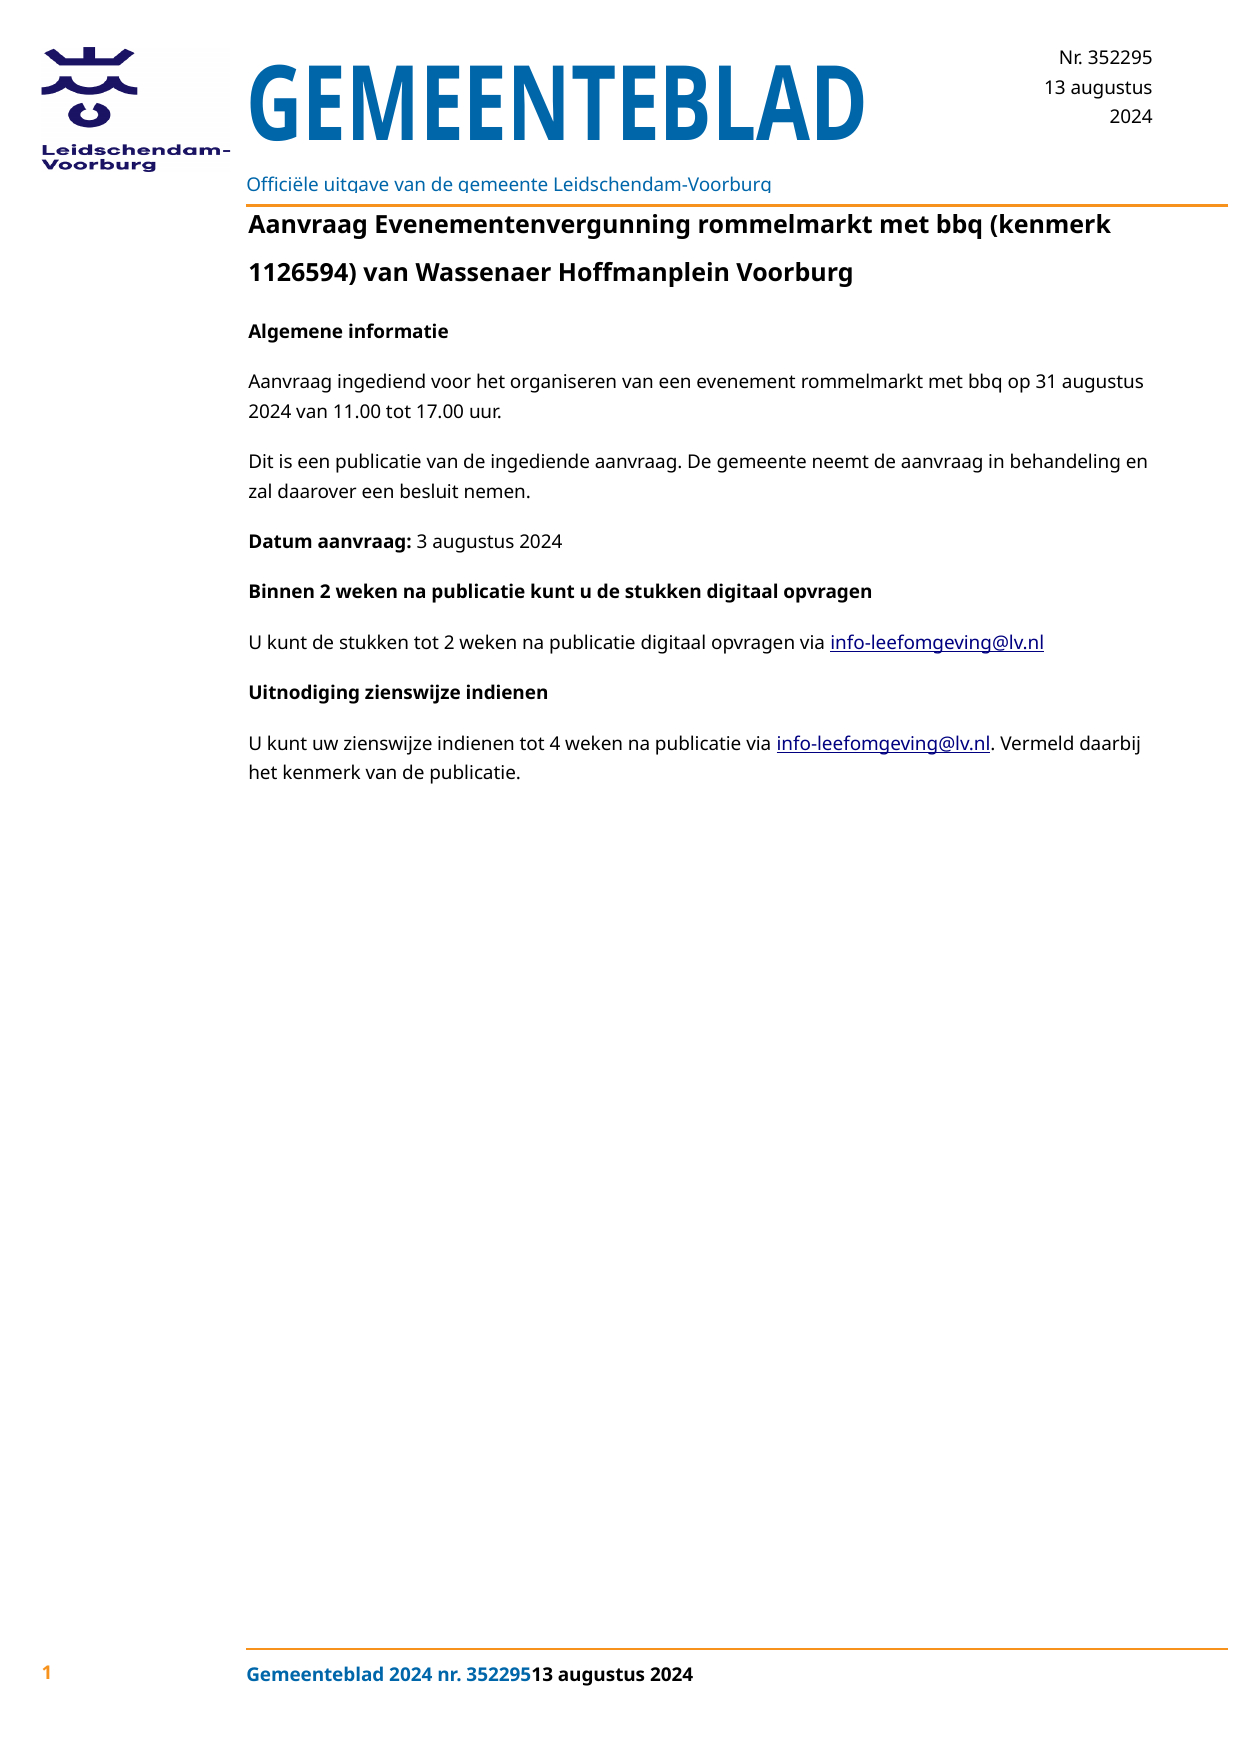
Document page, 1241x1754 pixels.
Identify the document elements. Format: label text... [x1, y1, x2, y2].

picture [41, 47, 231, 172]
text Aanvraag Evenementenvergunning rommelmarkt met bbq (kenmerk 1126594) van Wassenaer Hoffmanplein Voorburg [248, 207, 1152, 288]
text Aanvraag ingediend voor het organiseren van een evenement rommelmarkt met bbq op 31 augustus 2024 van 11.00 tot 17.00 uur. [248, 368, 1152, 424]
text Algemene informatie [248, 318, 1152, 344]
text Dit is een publicatie van de ingediende aanvraag. De gemeente neemt de aanvraag in behandeling en zal daarover een besluit nemen. [248, 448, 1152, 504]
text Uitnodiging zienswijze indienen [248, 679, 1152, 705]
text U kunt de stukken tot 2 weken na publicatie digitaal opvragen via info-leefomgeving@lv.nl [248, 629, 1152, 655]
text Datum aanvraag: 3 augustus 2024 [248, 528, 1152, 554]
text U kunt uw zienswijze indienen tot 4 weken na publicatie via info-leefomgeving@lv.nl. Vermeld daarbij het kenmerk van de publicatie. [248, 730, 1152, 785]
text Binnen 2 weken na publicatie kunt u de stukken digitaal opvragen [248, 579, 1152, 604]
